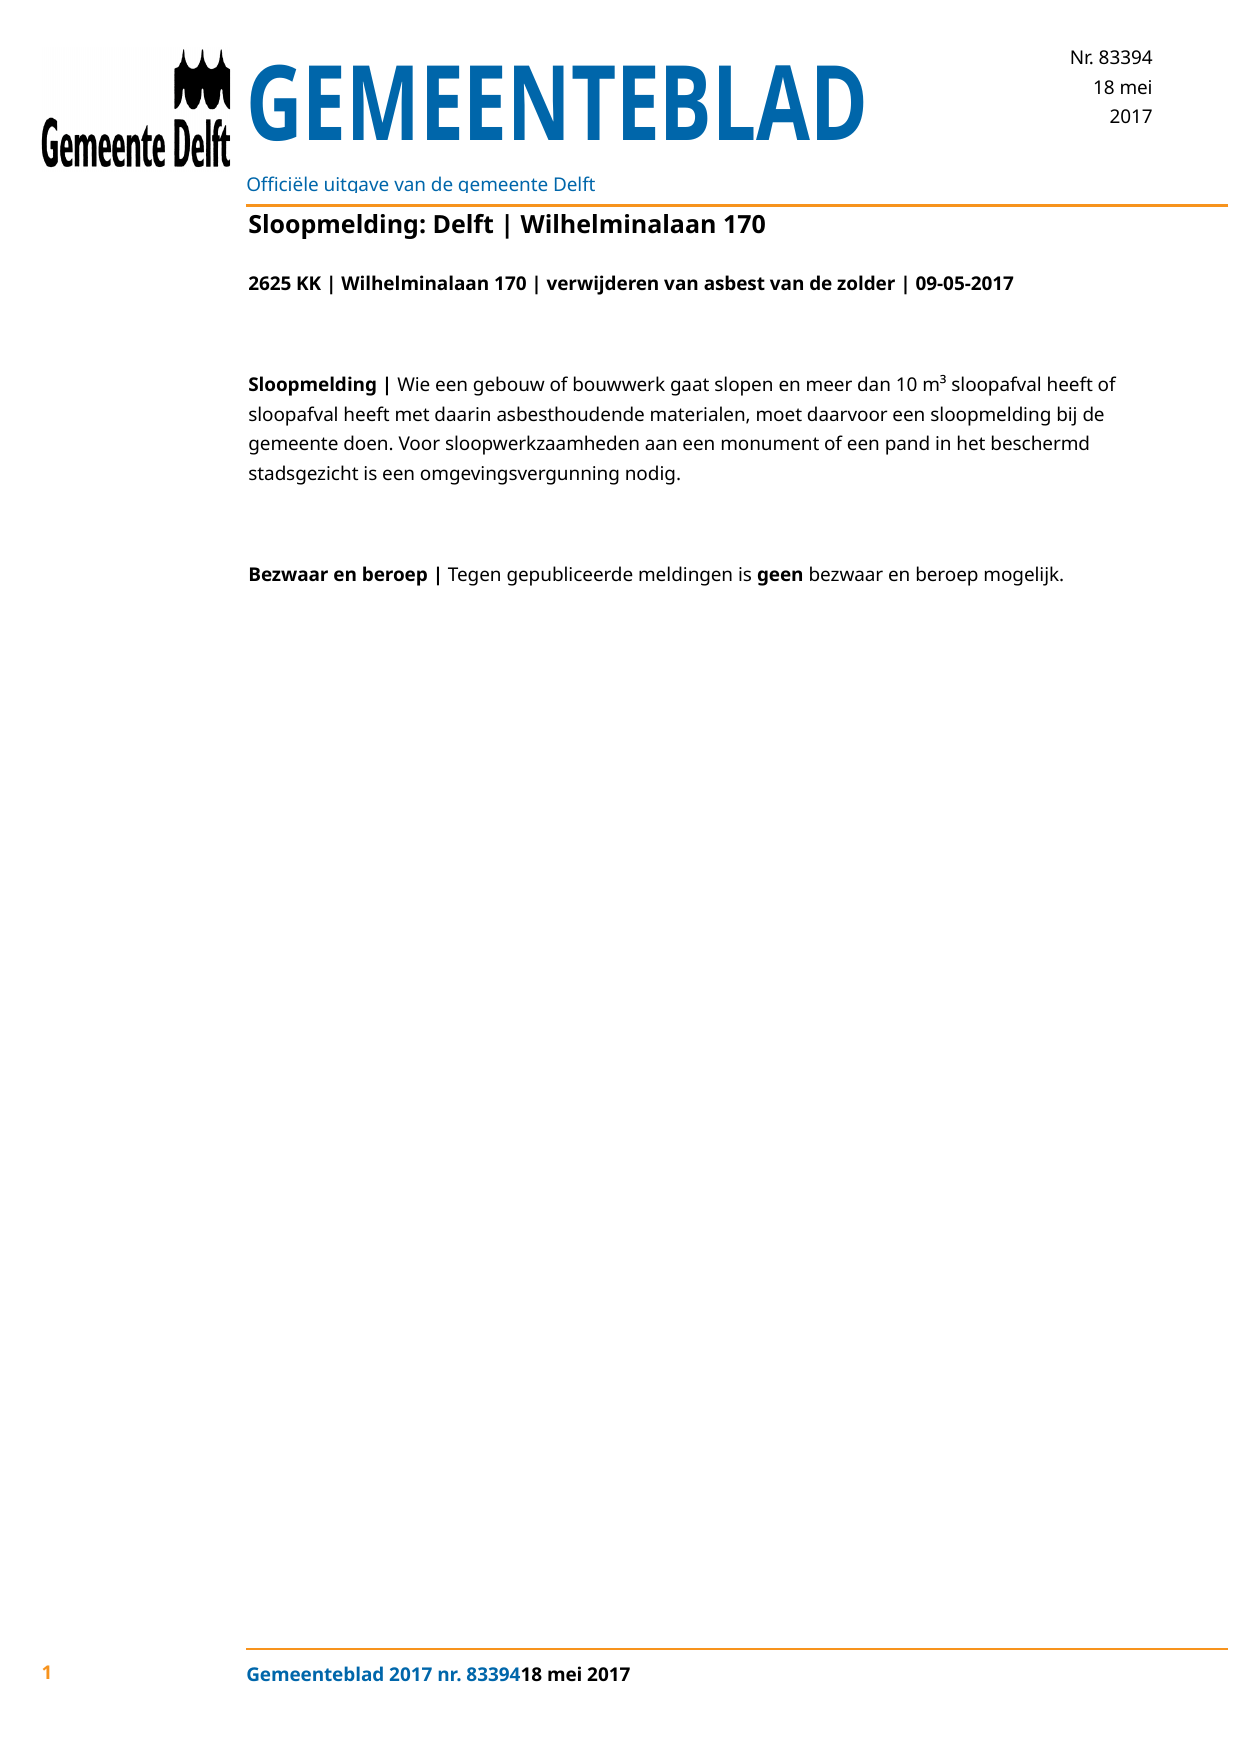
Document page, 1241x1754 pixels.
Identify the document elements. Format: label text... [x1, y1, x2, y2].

text Sloopmelding: Delft | Wilhelminalaan 170 [248, 207, 1152, 241]
text 2625 KK | Wilhelminalaan 170 | verwijderen van asbest van de zolder | 09-05-2017 [248, 270, 1152, 296]
text Bezwaar en beroep | Tegen gepubliceerde meldingen is geen bezwaar en beroep mogelijk. [248, 561, 1152, 586]
picture [41, 47, 231, 172]
text Sloopmelding | Wie een gebouw of bouwwerk gaat slopen en meer dan 10 m³ sloopafval heeft of sloopafval heeft met daarin asbesthoudende materialen, moet daarvoor een sloopmelding bij de gemeente doen. Voor sloopwerkzaamheden aan een monument of een pand in het beschermd stadsgezicht is een omgevingsvergunning nodig. [248, 371, 1152, 486]
